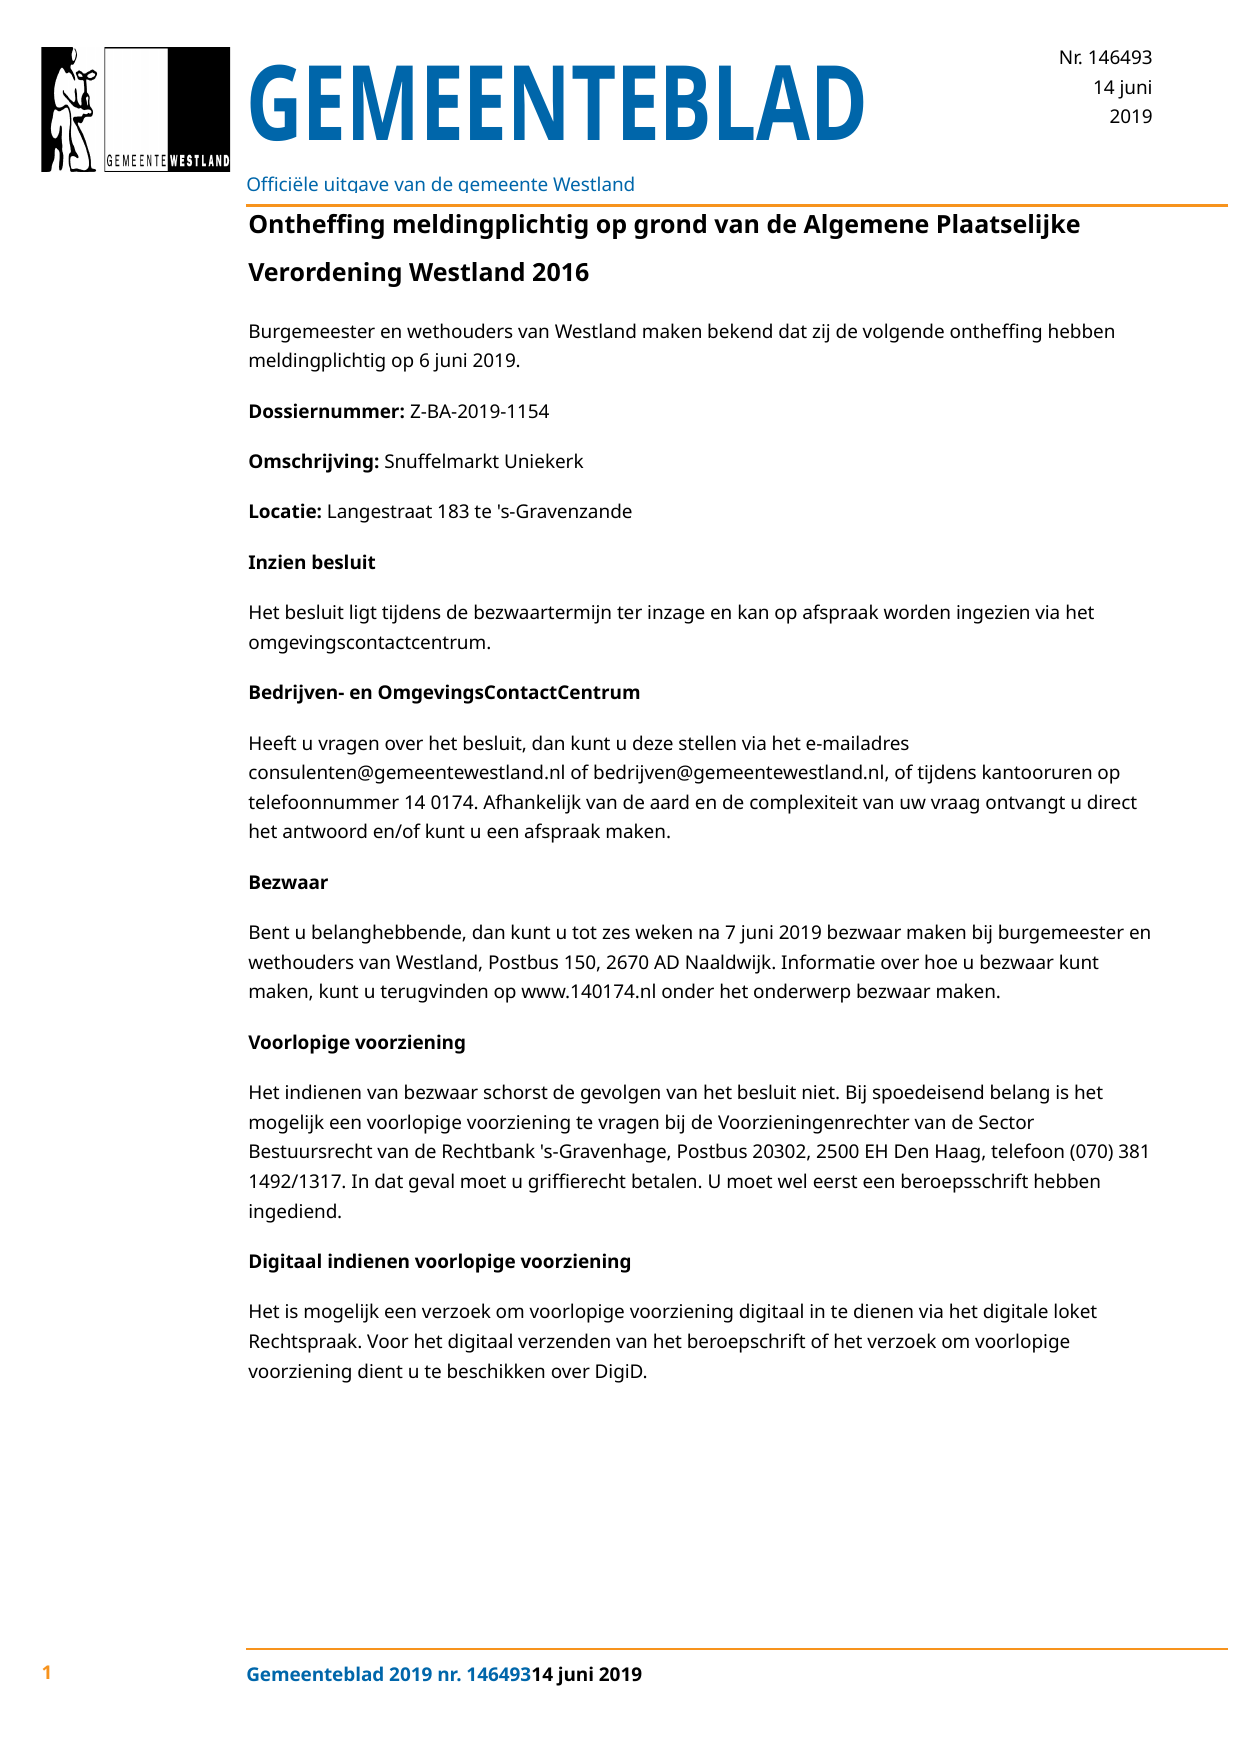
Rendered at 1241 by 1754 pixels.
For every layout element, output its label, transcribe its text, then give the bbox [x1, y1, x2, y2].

text Het is mogelijk een verzoek om voorlopige voorziening digitaal in te dienen via het digitale loket Rechtspraak. Voor het digitaal verzenden van het beroepschrift of het verzoek om voorlopige voorziening dient u te beschikken over DigiD. [248, 1299, 1152, 1384]
text Bent u belanghebbende, dan kunt u tot zes weken na 7 juni 2019 bezwaar maken bij burgemeester en wethouders van Westland, Postbus 150, 2670 AD Naaldwijk. Informatie over hoe u bezwaar kunt maken, kunt u terugvinden op www.140174.nl onder het onderwerp bezwaar maken. [248, 919, 1152, 1004]
text Locatie: Langestraat 183 te 's-Gravenzande [248, 499, 1152, 524]
text Het indienen van bezwaar schorst de gevolgen van het besluit niet. Bij spoedeisend belang is het mogelijk een voorlopige voorziening te vragen bij de Voorzieningenrechter van de Sector Bestuursrecht van de Rechtbank 's-Gravenhage, Postbus 20302, 2500 EH Den Haag, telefoon (070) 381 1492/1317. In dat geval moet u griffierecht betalen. U moet wel eerst een beroepsschrift hebben ingediend. [248, 1079, 1152, 1224]
text Inzien besluit [248, 549, 1152, 575]
text Bedrijven- en OmgevingsContactCentrum [248, 679, 1152, 705]
text Burgemeester en wethouders van Westland maken bekend dat zij de volgende ontheffing hebben meldingplichtig op 6 juni 2019. [248, 318, 1152, 373]
text Bezwaar [248, 869, 1152, 895]
text Omschrijving: Snuffelmarkt Uniekerk [248, 448, 1152, 474]
text Dossiernummer: Z-BA-2019-1154 [248, 398, 1152, 424]
text Heeft u vragen over het besluit, dan kunt u deze stellen via het e-mailadres consulenten@gemeentewestland.nl of bedrijven@gemeentewestland.nl, of tijdens kantooruren op telefoonnummer 14 0174. Afhankelijk van de aard en de complexiteit van uw vraag ontvangt u direct het antwoord en/of kunt u een afspraak maken. [248, 730, 1152, 844]
text Het besluit ligt tijdens de bezwaartermijn ter inzage en kan op afspraak worden ingezien via het omgevingscontactcentrum. [248, 599, 1152, 655]
text Voorlopige voorziening [248, 1029, 1152, 1055]
text Digitaal indienen voorlopige voorziening [248, 1248, 1152, 1274]
text Ontheffing meldingplichtig op grond van de Algemene Plaatselijke Verordening Westland 2016 [248, 207, 1152, 288]
picture [41, 47, 231, 172]
